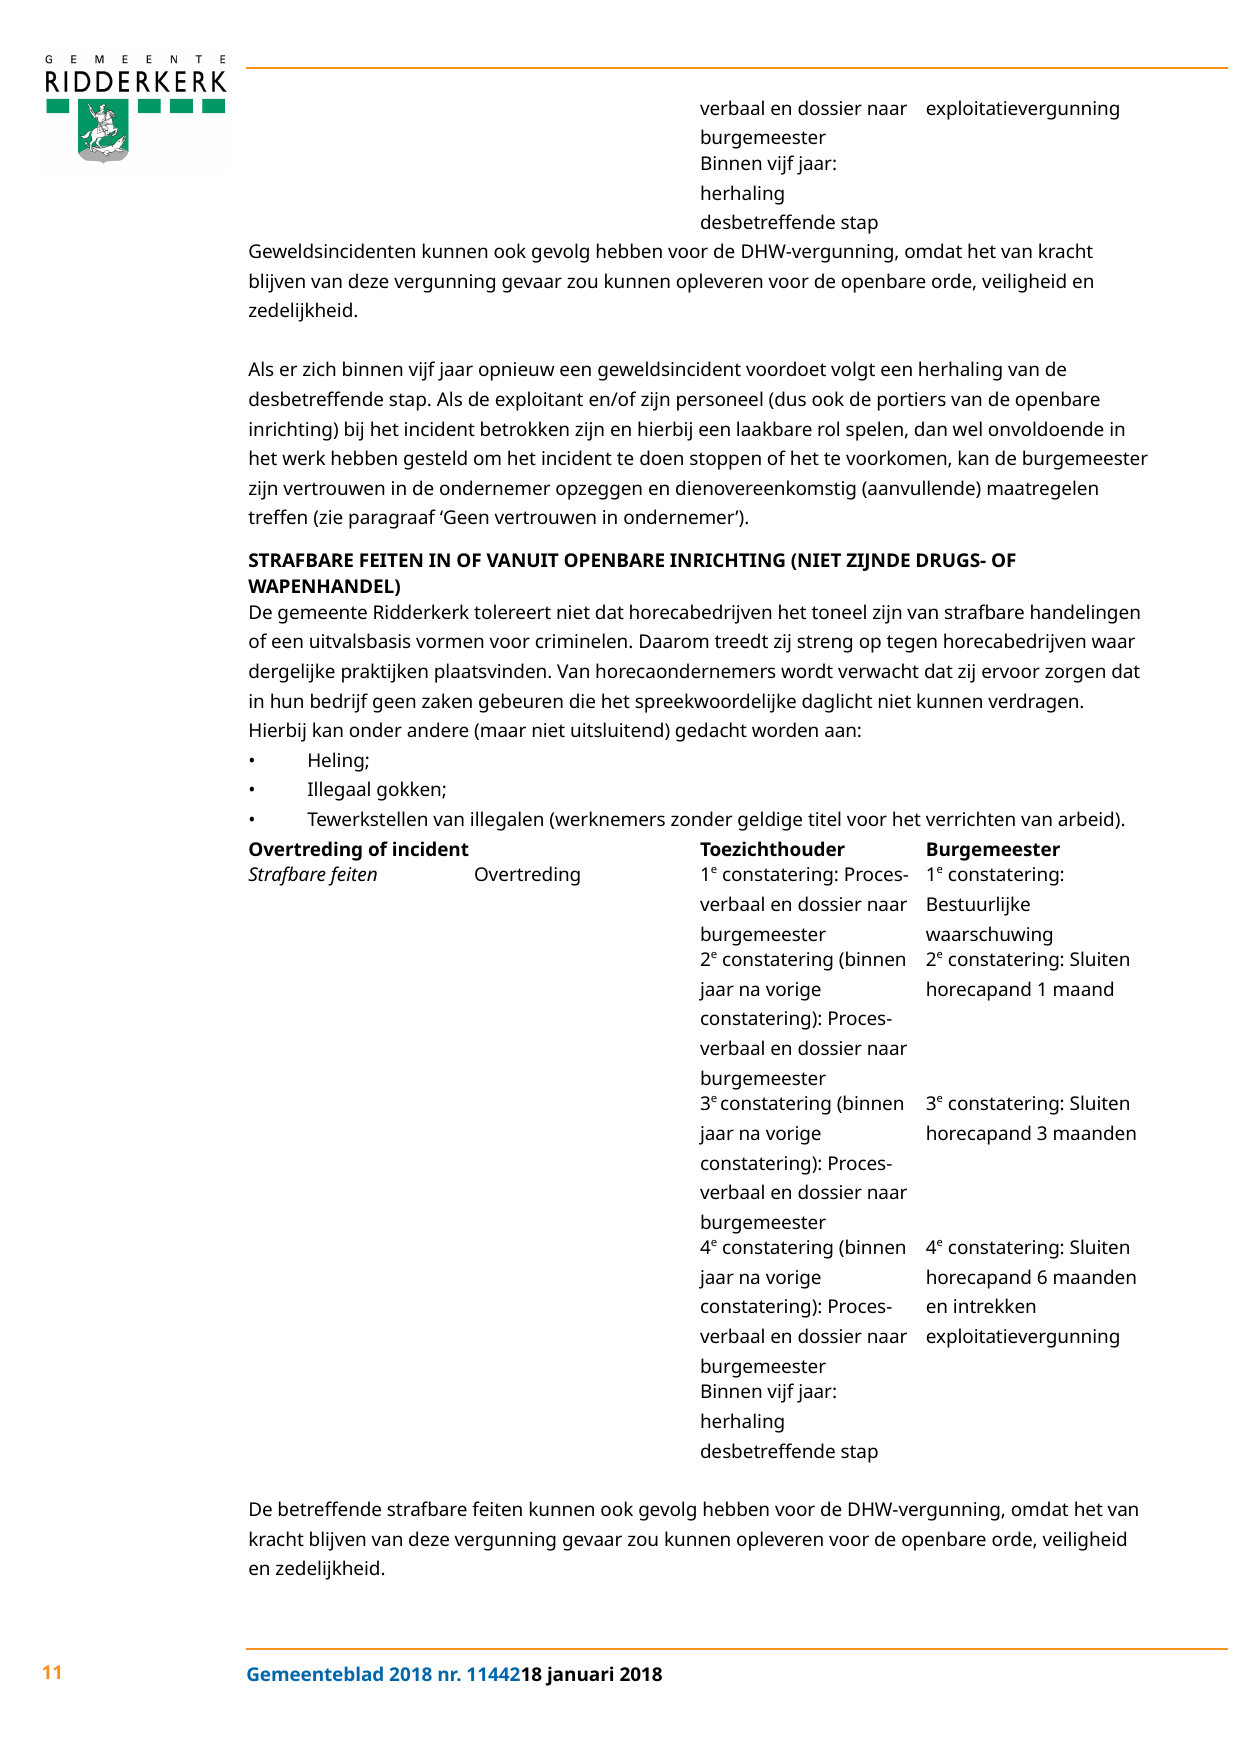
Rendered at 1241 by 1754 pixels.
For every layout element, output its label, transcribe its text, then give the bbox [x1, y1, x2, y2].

table_cell exploitatievergunning [926, 95, 1152, 150]
table_cell [248, 946, 474, 1091]
table_cell [474, 1379, 700, 1463]
table_cell [248, 1235, 474, 1379]
table_cell Overtreding [474, 862, 700, 946]
picture [41, 47, 231, 172]
table_cell 4e constatering (binnen jaar na vorige constatering): Proces-verbaal en dossier naar burgemeester [700, 1235, 926, 1379]
table_cell 4e constatering: Sluiten horecapand 6 maanden en intrekken exploitatievergunning [926, 1235, 1152, 1379]
table_header Toezichthouder [700, 836, 926, 862]
text De gemeente Ridderkerk tolereert niet dat horecabedrijven het toneel zijn van strafbare handelingen of een uitvalsbasis vormen voor criminelen. Daarom treedt zij streng op tegen horecabedrijven waar dergelijke praktijken plaatsvinden. Van horecaondernemers wordt verwacht dat zij ervoor zorgen dat in hun bedrijf geen zaken gebeuren die het spreekwoordelijke daglicht niet kunnen verdragen. [248, 599, 1152, 713]
table_cell [926, 1379, 1152, 1463]
text Geweldsincidenten kunnen ook gevolg hebben voor de DHW-vergunning, omdat het van kracht blijven van deze vergunning gevaar zou kunnen opleveren voor de openbare orde, veiligheid en zedelijkheid. [248, 238, 1152, 323]
table_cell [474, 150, 700, 235]
text De betreffende strafbare feiten kunnen ook gevolg hebben voor de DHW-vergunning, omdat het van kracht blijven van deze vergunning gevaar zou kunnen opleveren voor de openbare orde, veiligheid en zedelijkheid. [248, 1496, 1152, 1581]
table_cell Binnen vijf jaar: herhaling desbetreffende stap [700, 150, 926, 235]
table_header [474, 836, 700, 862]
list Tewerkstellen van illegalen (werknemers zonder geldige titel voor het verrichten van arbeid). [248, 806, 1152, 832]
table_cell 3e constatering (binnen jaar na vorige constatering): Proces-verbaal en dossier naar burgemeester [700, 1091, 926, 1234]
table_cell 3e constatering: Sluiten horecapand 3 maanden [926, 1091, 1152, 1234]
table_cell verbaal en dossier naar burgemeester [700, 95, 926, 150]
table_cell [248, 1379, 474, 1463]
table_cell [248, 150, 474, 235]
table_cell [474, 946, 700, 1091]
list Heling; [248, 747, 1152, 773]
table_cell 2e constatering: Sluiten horecapand 1 maand [926, 946, 1152, 1091]
table_cell [248, 95, 474, 150]
text Als er zich binnen vijf jaar opnieuw een geweldsincident voordoet volgt een herhaling van de desbetreffende stap. Als de exploitant en/of zijn personeel (dus ook de portiers van de openbare inrichting) bij het incident betrokken zijn en hierbij een laakbare rol spelen, dan wel onvoldoende in het werk hebben gesteld om het incident te doen stoppen of het te voorkomen, kan de burgemeester zijn vertrouwen in de ondernemer opzeggen en dienovereenkomstig (aanvullende) maatregelen treffen (zie paragraaf ‘Geen vertrouwen in ondernemer’). [248, 357, 1152, 530]
list Illegaal gokken; [248, 777, 1152, 802]
table_cell 1e constatering: Proces-verbaal en dossier naar burgemeester [700, 862, 926, 946]
table_header Burgemeester [926, 836, 1152, 862]
table_cell [248, 1091, 474, 1234]
table_cell 2e constatering (binnen jaar na vorige constatering): Proces-verbaal en dossier naar burgemeester [700, 946, 926, 1091]
table_cell Binnen vijf jaar: herhaling desbetreffende stap [700, 1379, 926, 1463]
table_cell [474, 95, 700, 150]
text STRAFBARE FEITEN IN OF VANUIT OPENBARE INRICHTING (NIET ZIJNDE DRUGS- OF WAPENHANDEL) [248, 548, 1152, 599]
text Hierbij kan onder andere (maar niet uitsluitend) gedacht worden aan: [248, 717, 1152, 743]
table_cell [474, 1235, 700, 1379]
table_cell Strafbare feiten [248, 862, 474, 946]
table_cell [474, 1091, 700, 1234]
table_header Overtreding of incident [248, 836, 474, 862]
table_cell 1e constatering: Bestuurlijke waarschuwing [926, 862, 1152, 946]
table_cell [926, 150, 1152, 235]
